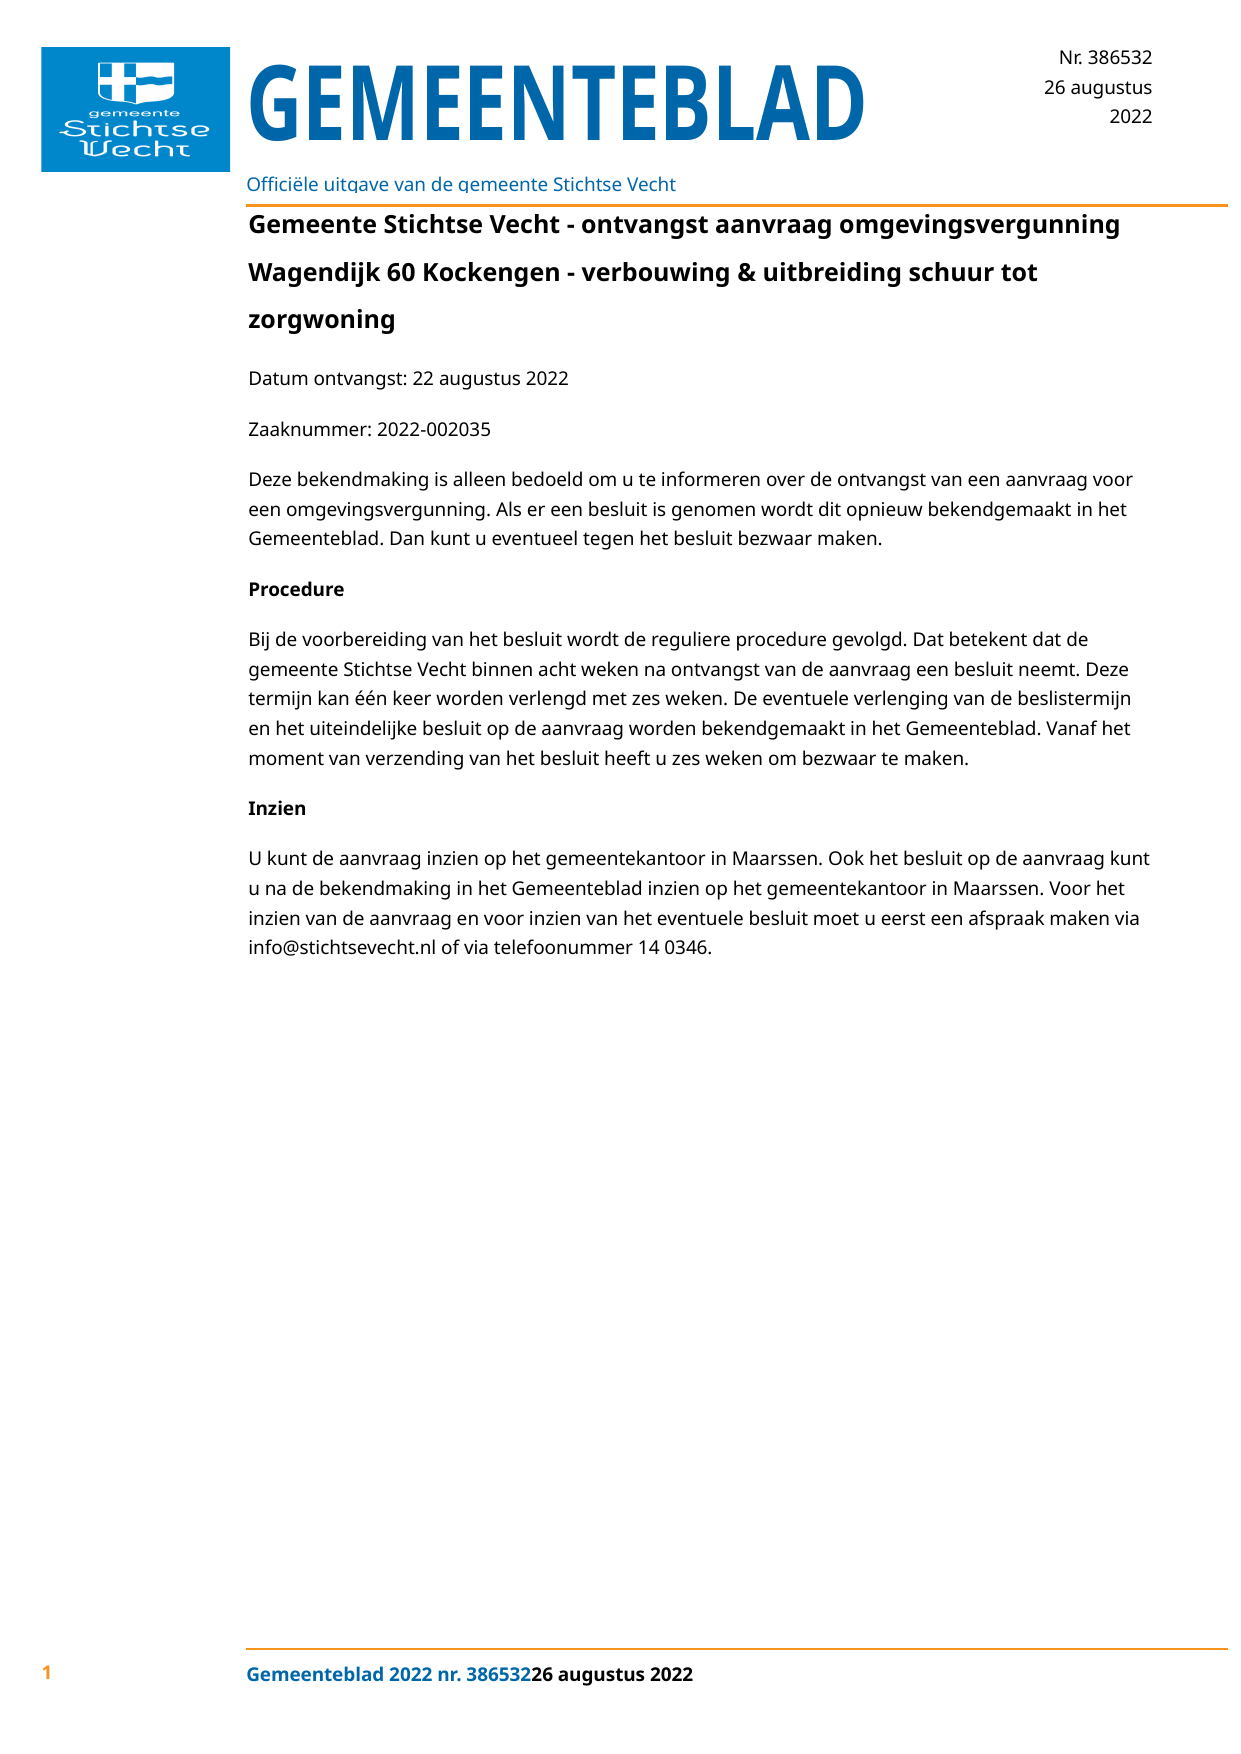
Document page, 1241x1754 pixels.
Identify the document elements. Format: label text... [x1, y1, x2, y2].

text U kunt de aanvraag inzien op het gemeentekantoor in Maarssen. Ook het besluit op de aanvraag kunt u na de bekendmaking in het Gemeenteblad inzien op het gemeentekantoor in Maarssen. Voor het inzien van de aanvraag en voor inzien van het eventuele besluit moet u eerst een afspraak maken via info@stichtsevecht.nl of via telefoonummer 14 0346. [248, 846, 1152, 960]
picture [137, 63, 174, 103]
text Deze bekendmaking is alleen bedoeld om u te informeren over de ontvangst van een aanvraag voor een omgevingsvergunning. Als er een besluit is genomen wordt dit opnieuw bekendgemaakt in het Gemeenteblad. Dan kunt u eventueel tegen het besluit bezwaar maken. [248, 466, 1152, 551]
text Datum ontvangst: 22 augustus 2022 [248, 366, 1152, 391]
text Gemeente Stichtse Vecht - ontvangst aanvraag omgevingsvergunning Wagendijk 60 Kockengen - verbouwing & uitbreiding schuur tot zorgwoning [248, 207, 1152, 336]
text Zaaknummer: 2022-002035 [248, 416, 1152, 442]
picture [99, 63, 135, 101]
text Inzien [248, 795, 1152, 821]
text Bij de voorbereiding van het besluit wordt de reguliere procedure gevolgd. Dat betekent dat de gemeente Stichtse Vecht binnen acht weken na ontvangst van de aanvraag een besluit neemt. Deze termijn kan één keer worden verlengd met zes weken. De eventuele verlenging van de beslistermijn en het uiteindelijke besluit op de aanvraag worden bekendgemaakt in het Gemeenteblad. Vanaf het moment van verzending van het besluit heeft u zes weken om bezwaar te maken. [248, 626, 1152, 770]
text Procedure [248, 576, 1152, 602]
